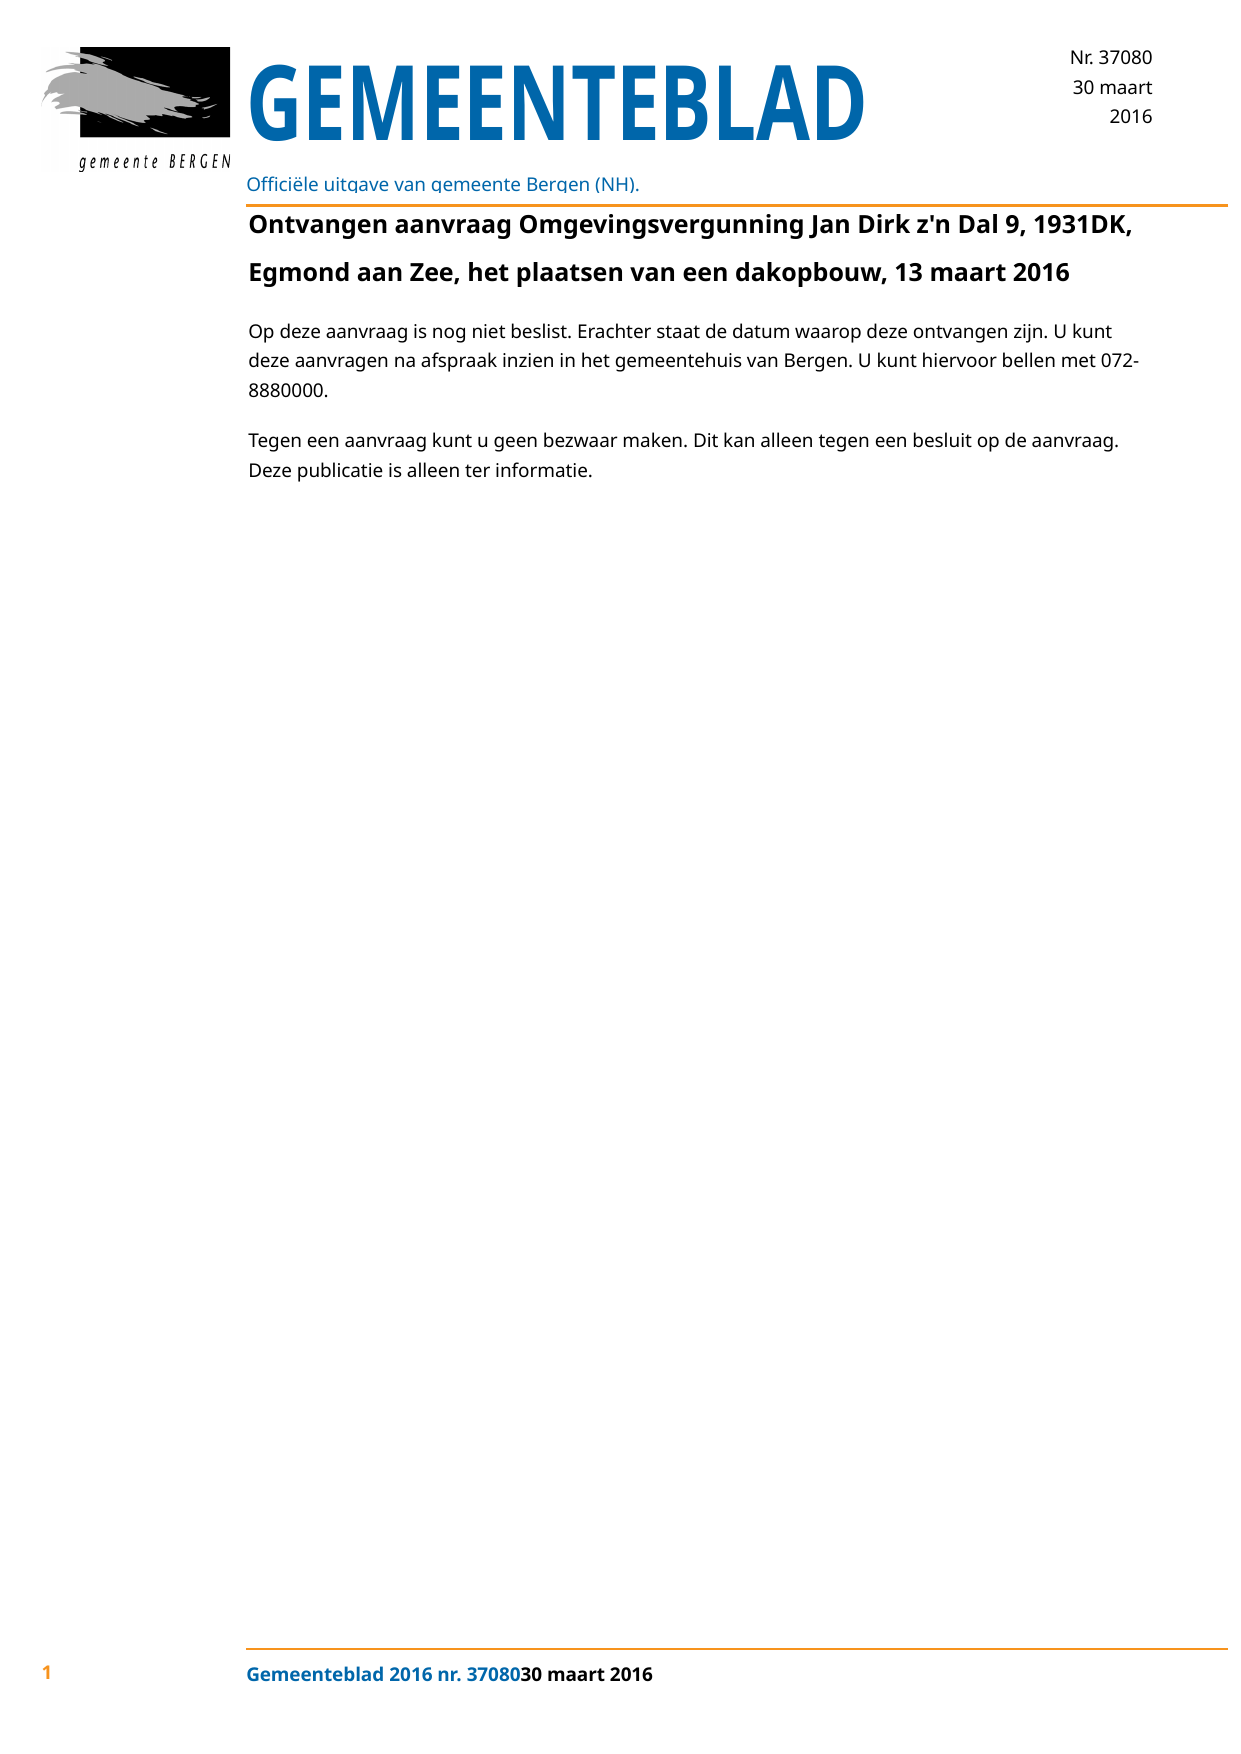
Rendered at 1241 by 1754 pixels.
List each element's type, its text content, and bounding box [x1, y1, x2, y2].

picture [41, 47, 231, 172]
text Tegen een aanvraag kunt u geen bezwaar maken. Dit kan alleen tegen een besluit op de aanvraag. Deze publicatie is alleen ter informatie. [248, 427, 1152, 483]
text Op deze aanvraag is nog niet beslist. Erachter staat de datum waarop deze ontvangen zijn. U kunt deze aanvragen na afspraak inzien in het gemeentehuis van Bergen. U kunt hiervoor bellen met 072-8880000. [248, 318, 1152, 403]
text Ontvangen aanvraag Omgevingsvergunning Jan Dirk z'n Dal 9, 1931DK, Egmond aan Zee, het plaatsen van een dakopbouw, 13 maart 2016 [248, 207, 1152, 288]
